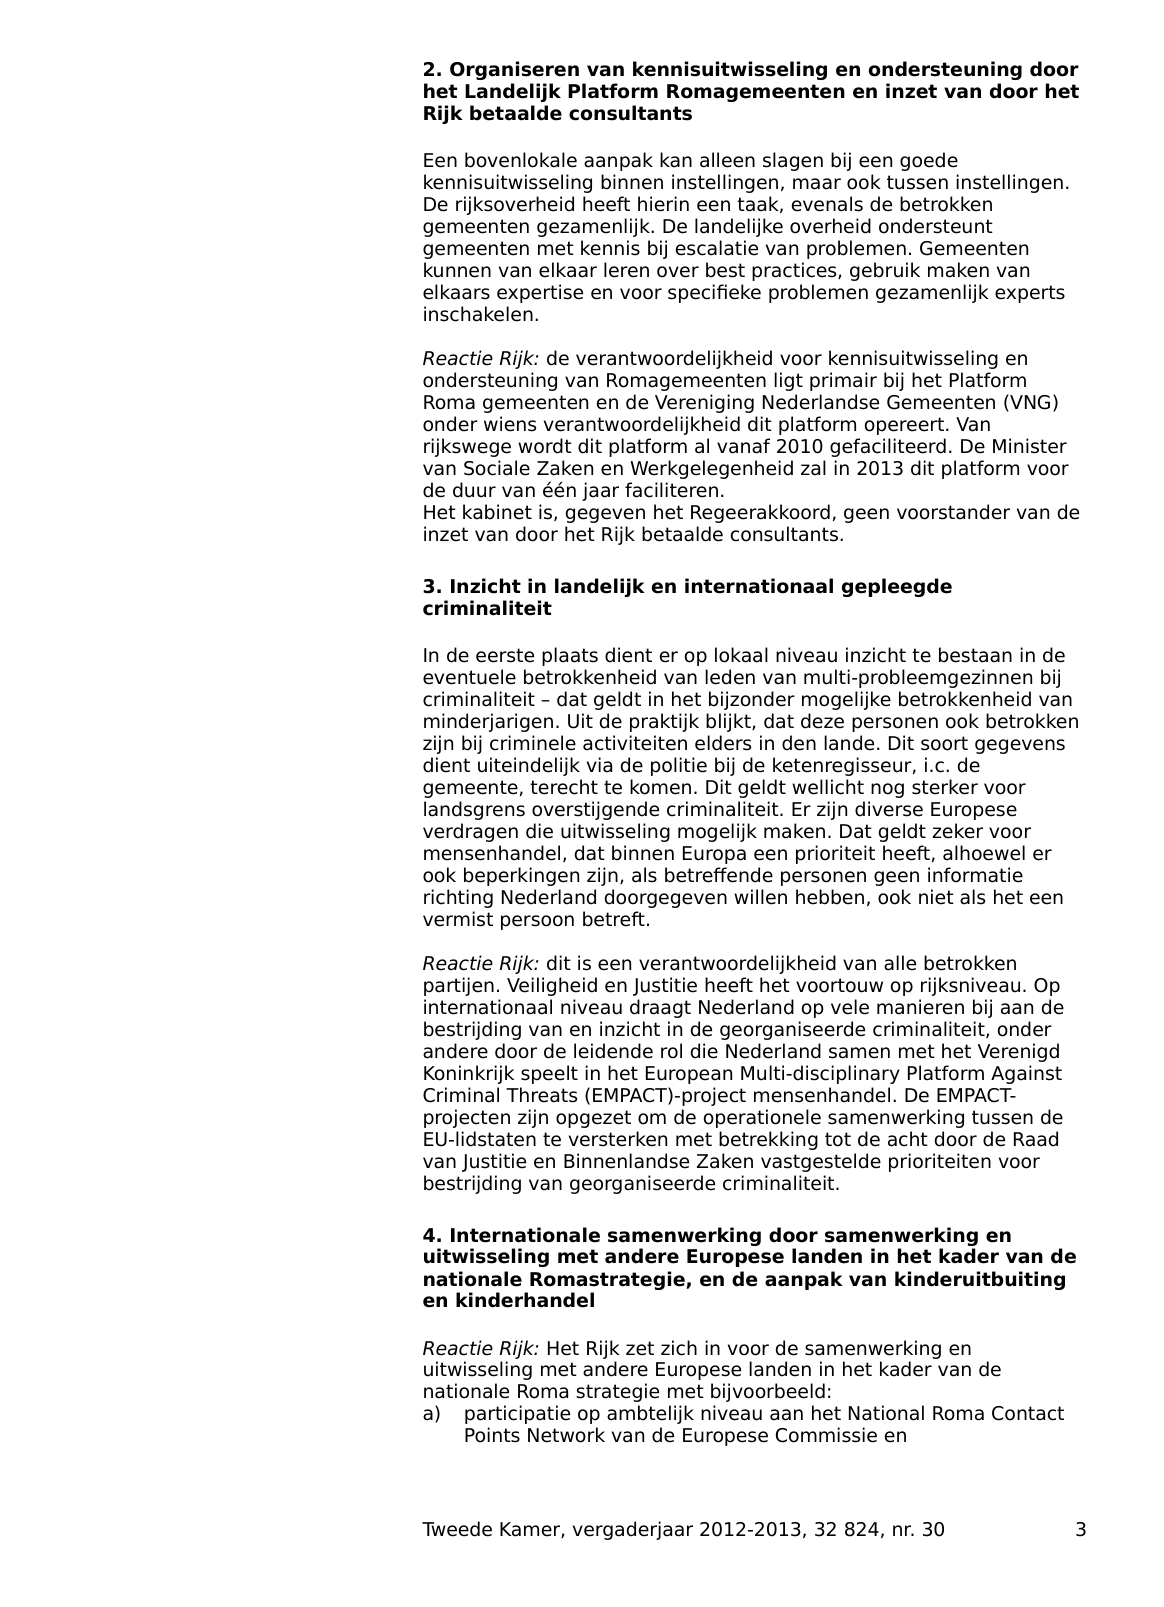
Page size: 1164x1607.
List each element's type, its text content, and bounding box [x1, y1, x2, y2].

text Het kabinet is, gegeven het Regeerakkoord, geen voorstander van de inzet van door het Rijk betaalde consultants. [422, 502, 1087, 546]
text Een bovenlokale aanpak kan alleen slagen bij een goede kennisuitwisseling binnen instellingen, maar ook tussen instellingen. De rijksoverheid heeft hierin een taak, evenals de betrokken gemeenten gezamenlijk. De landelijke overheid ondersteunt gemeenten met kennis bij escalatie van problemen. Gemeenten kunnen van elkaar leren over best practices, gebruik maken van elkaars expertise en voor specifieke problemen gezamenlijk experts inschakelen. [422, 150, 1087, 326]
subtitle 2. Organiseren van kennisuitwisseling en ondersteuning door het Landelijk Platform Romagemeenten en inzet van door het Rijk betaalde consultants [422, 59, 1087, 125]
text a) participatie op ambtelijk niveau aan het National Roma Contact Points Network van de Europese Commissie en [422, 1403, 1087, 1447]
text In de eerste plaats dient er op lokaal niveau inzicht te bestaan in de eventuele betrokkenheid van leden van multi-probleemgezinnen bij criminaliteit – dat geldt in het bijzonder mogelijke betrokkenheid van minderjarigen. Uit de praktijk blijkt, dat deze personen ook betrokken zijn bij criminele activiteiten elders in den lande. Dit soort gegevens dient uiteindelijk via de politie bij de ketenregisseur, i.c. de gemeente, terecht te komen. Dit geldt wellicht nog sterker voor landsgrens overstijgende criminaliteit. Er zijn diverse Europese verdragen die uitwisseling mogelijk maken. Dat geldt zeker voor mensenhandel, dat binnen Europa een prioriteit heeft, alhoewel er ook beperkingen zijn, als betreffende personen geen informatie richting Nederland doorgegeven willen hebben, ook niet als het een vermist persoon betreft. [422, 645, 1087, 931]
subtitle 4. Internationale samenwerking door samenwerking en uitwisseling met andere Europese landen in het kader van de nationale Romastrategie, en de aanpak van kinderuitbuiting en kinderhandel [422, 1224, 1087, 1312]
text Reactie Rijk: dit is een verantwoordelijkheid van alle betrokken partijen. Veiligheid en Justitie heeft het voortouw op rijksniveau. Op internationaal niveau draagt Nederland op vele manieren bij aan de bestrijding van en inzicht in de georganiseerde criminaliteit, onder andere door de leidende rol die Nederland samen met het Verenigd Koninkrijk speelt in het European Multi-disciplinary Platform Against Criminal Threats (EMPACT)-project mensenhandel. De EMPACT-projecten zijn opgezet om de operationele samenwerking tussen de EU-lidstaten te versterken met betrekking tot de acht door de Raad van Justitie en Binnenlandse Zaken vastgestelde prioriteiten voor bestrijding van georganiseerde criminaliteit. [422, 953, 1087, 1194]
text Reactie Rijk: de verantwoordelijkheid voor kennisuitwisseling en ondersteuning van Romagemeenten ligt primair bij het Platform Roma gemeenten en de Vereniging Nederlandse Gemeenten (VNG) onder wiens verantwoordelijkheid dit platform opereert. Van rijkswege wordt dit platform al vanaf 2010 gefaciliteerd. De Minister van Sociale Zaken en Werkgelegenheid zal in 2013 dit platform voor de duur van één jaar faciliteren. [422, 348, 1087, 502]
text Reactie Rijk: Het Rijk zet zich in voor de samenwerking en uitwisseling met andere Europese landen in het kader van de nationale Roma strategie met bijvoorbeeld: [422, 1337, 1087, 1403]
subtitle 3. Inzicht in landelijk en internationaal gepleegde criminaliteit [422, 576, 1087, 620]
